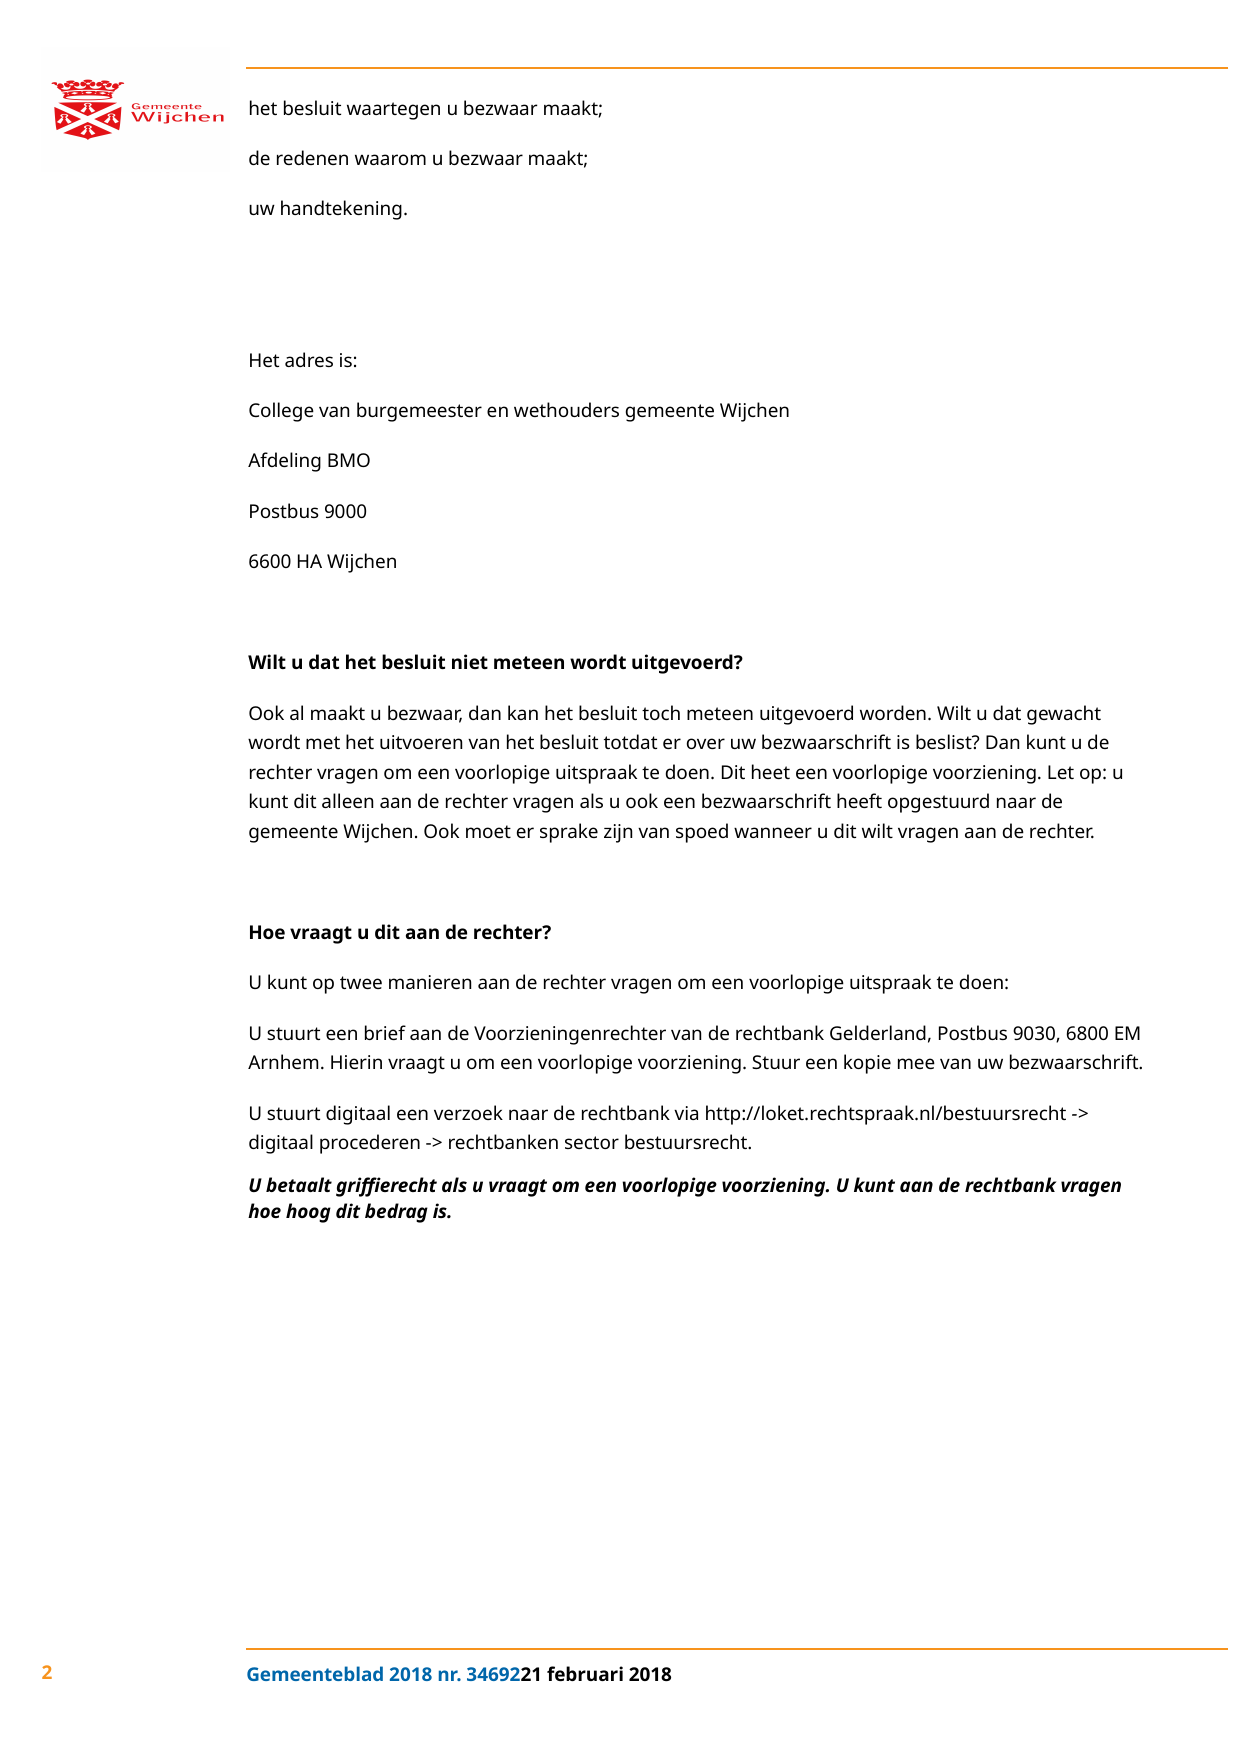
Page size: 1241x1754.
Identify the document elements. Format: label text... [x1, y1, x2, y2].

text Ook al maakt u bezwaar, dan kan het besluit toch meteen uitgevoerd worden. Wilt u dat gewacht wordt met het uitvoeren van het besluit totdat er over uw bezwaarschrift is beslist? Dan kunt u de rechter vragen om een voorlopige uitspraak te doen. Dit heet een voorlopige voorziening. Let op: u kunt dit alleen aan de rechter vragen als u ook een bezwaarschrift heeft opgestuurd naar de gemeente Wijchen. Ook moet er sprake zijn van spoed wanneer u dit wilt vragen aan de rechter. [248, 700, 1152, 844]
text het besluit waartegen u bezwaar maakt; [248, 95, 1152, 121]
text Postbus 9000 [248, 498, 1152, 524]
text U kunt op twee manieren aan de rechter vragen om een voorlopige uitspraak te doen: [248, 969, 1152, 995]
text 6600 HA Wijchen [248, 548, 1152, 574]
text College van burgemeester en wethouders gemeente Wijchen [248, 397, 1152, 423]
text de redenen waarom u bezwaar maakt; [248, 145, 1152, 171]
text Afdeling BMO [248, 448, 1152, 473]
text U stuurt een brief aan de Voorzieningenrechter van de rechtbank Gelderland, Postbus 9030, 6800 EM Arnhem. Hierin vraagt u om een voorlopige voorziening. Stuur een kopie mee van uw bezwaarschrift. [248, 1020, 1152, 1075]
picture [41, 47, 231, 172]
text U betaalt griffierecht als u vraagt om een voorlopige voorziening. U kunt aan de rechtbank vragen hoe hoog dit bedrag is. [248, 1172, 1152, 1224]
text U stuurt digitaal een verzoek naar de rechtbank via http://loket.rechtspraak.nl/bestuursrecht -> digitaal procederen -> rechtbanken sector bestuursrecht. [248, 1100, 1152, 1155]
text Het adres is: [248, 347, 1152, 373]
text uw handtekening. [248, 196, 1152, 221]
text Wilt u dat het besluit niet meteen wordt uitgevoerd? [248, 649, 1152, 675]
text Hoe vraagt u dit aan de rechter? [248, 919, 1152, 945]
